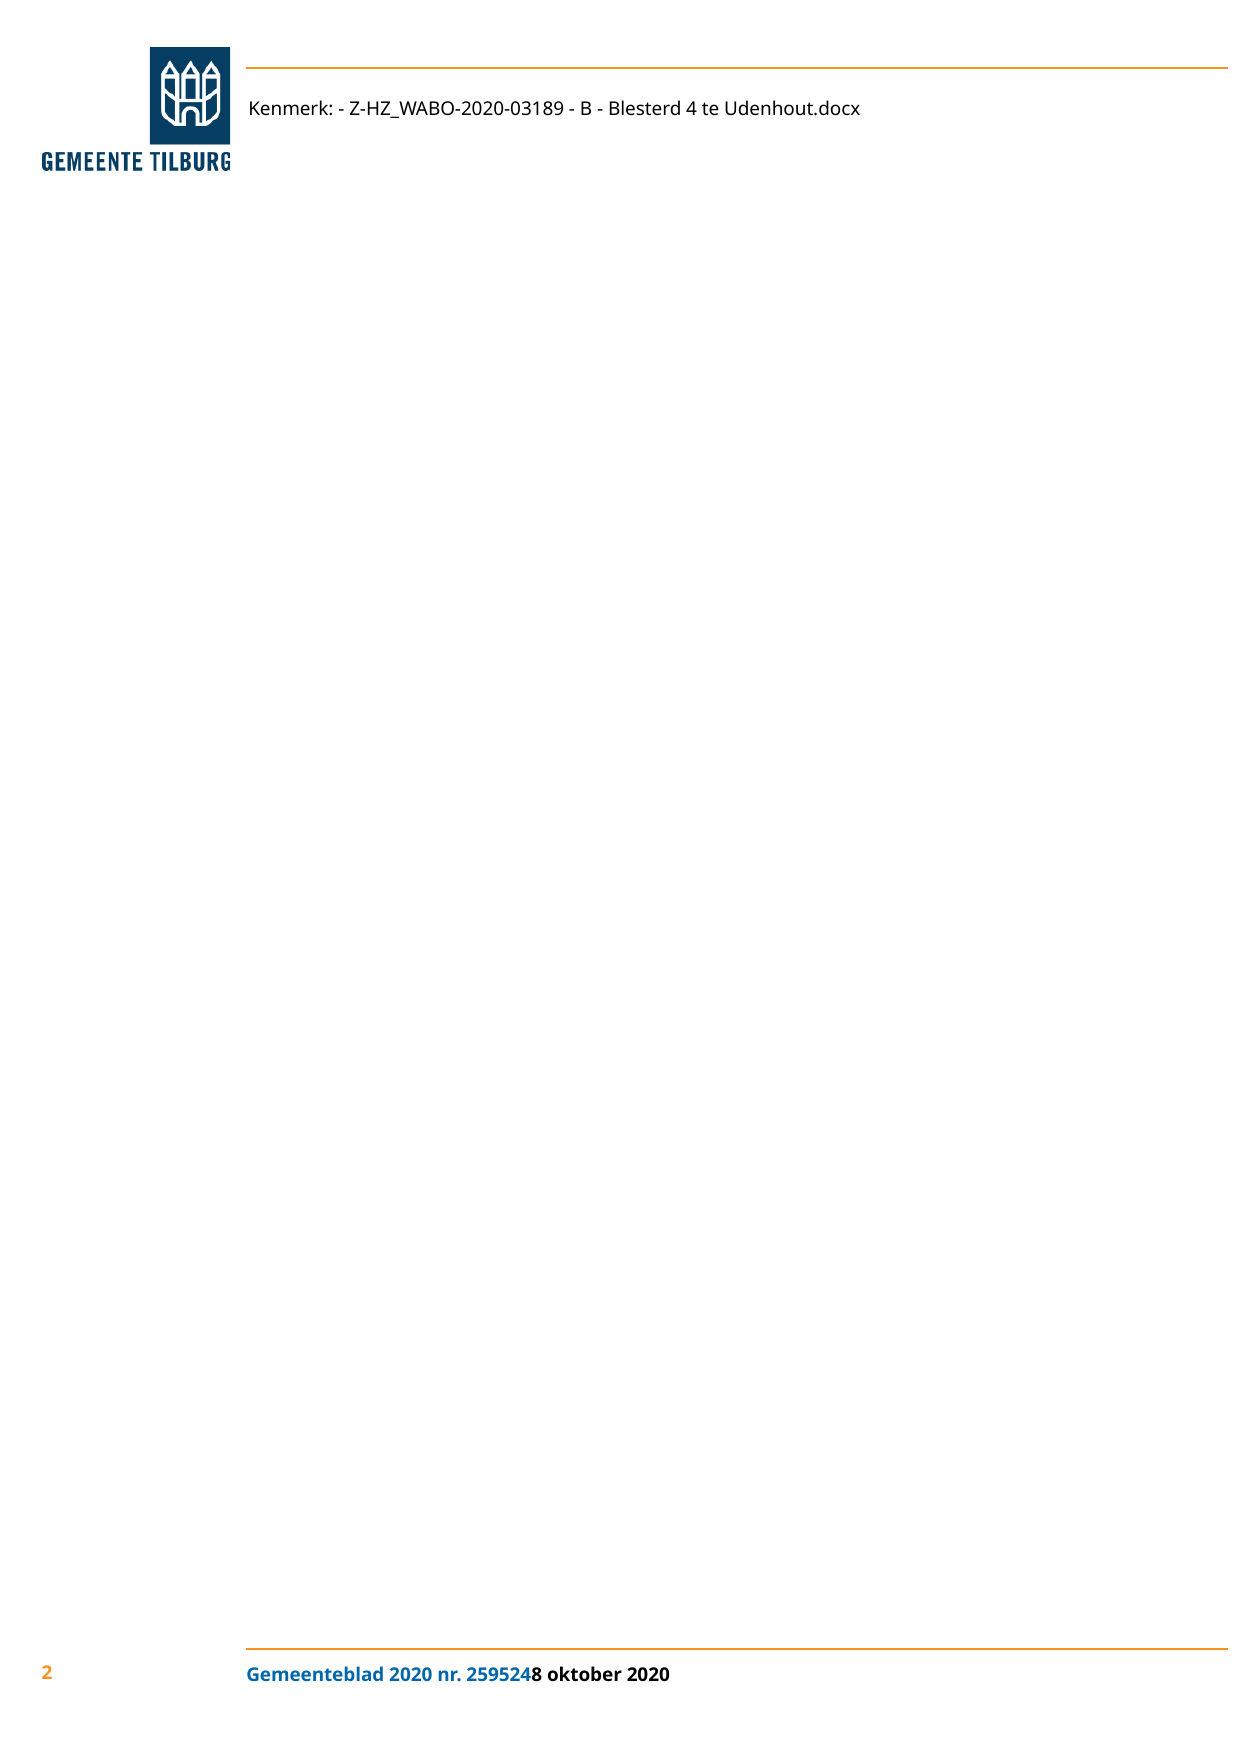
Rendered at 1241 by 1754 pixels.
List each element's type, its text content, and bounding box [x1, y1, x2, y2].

picture [41, 47, 231, 172]
text Kenmerk: - Z-HZ_WABO-2020-03189 - B - Blesterd 4 te Udenhout.docx [248, 95, 1152, 121]
